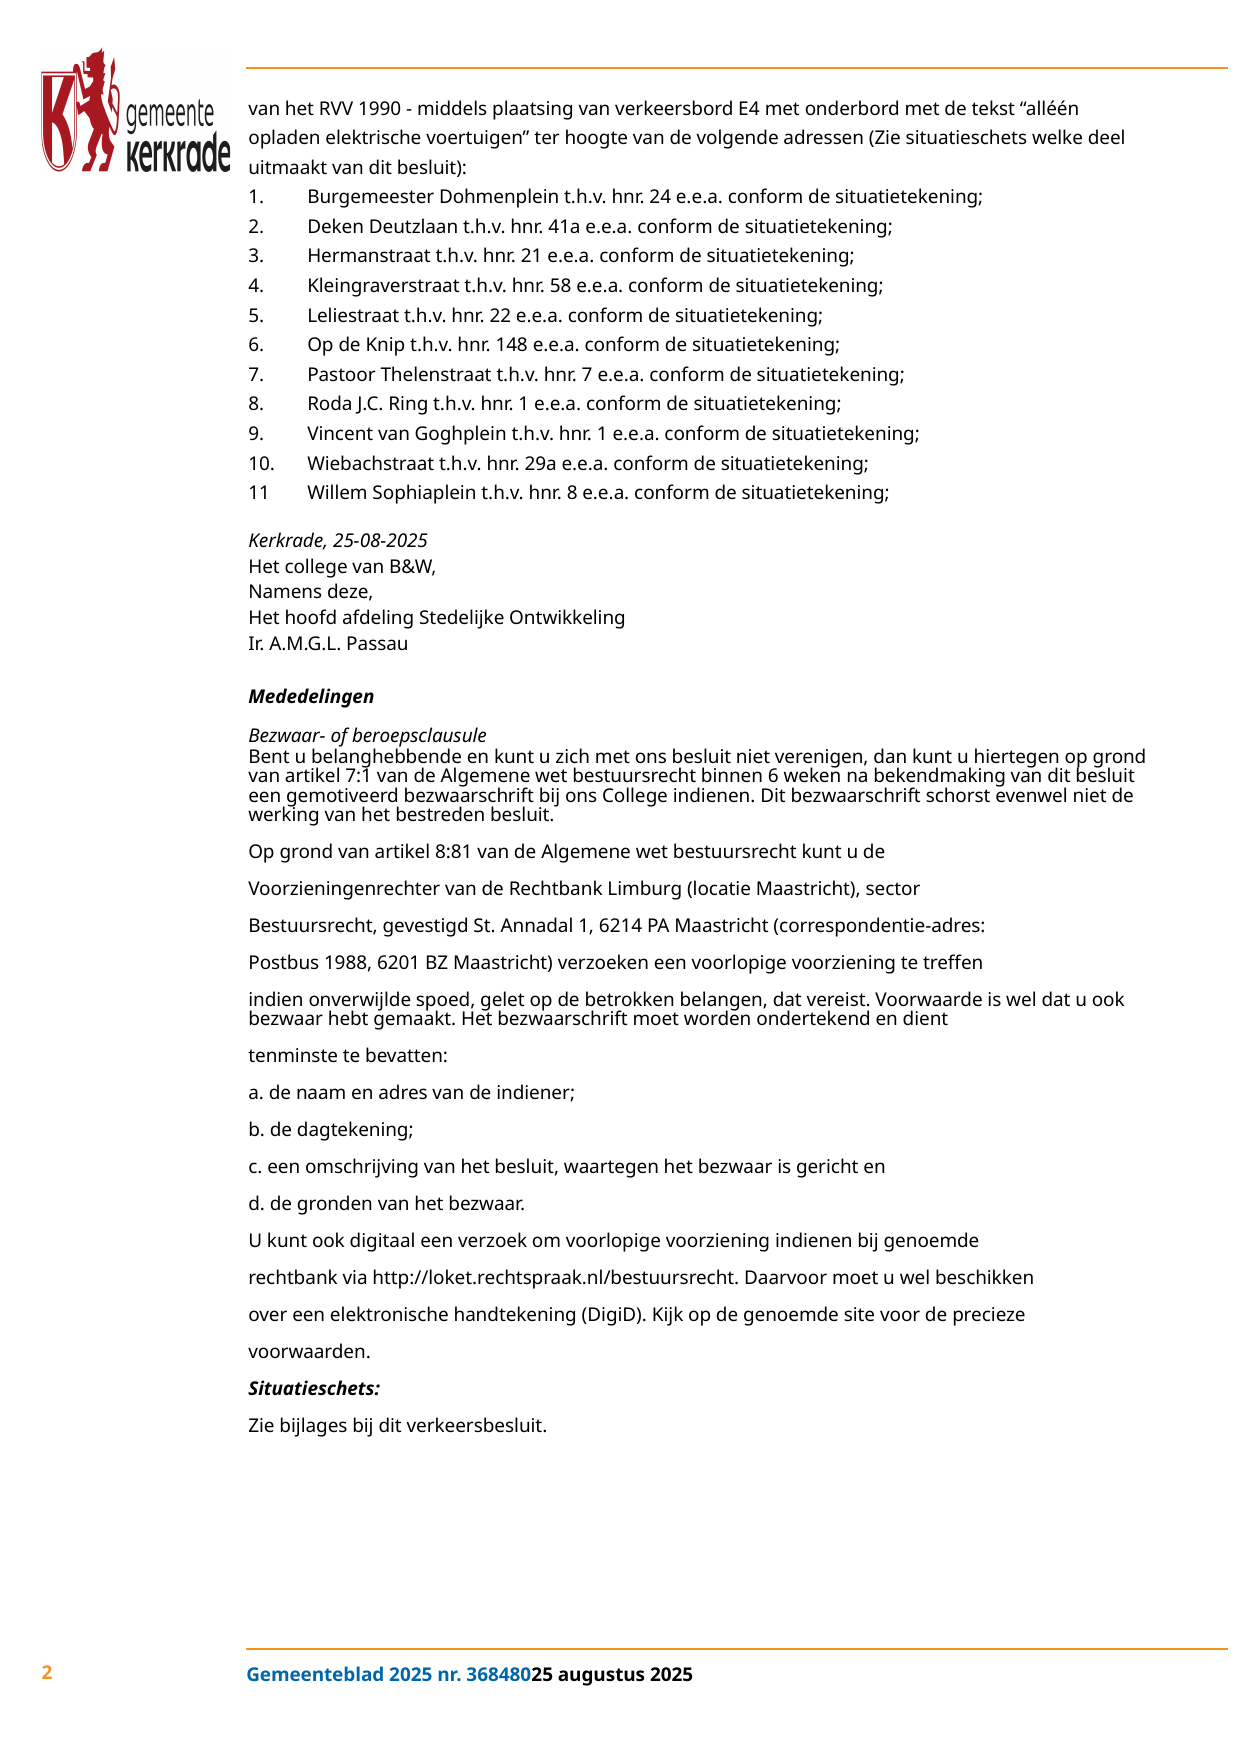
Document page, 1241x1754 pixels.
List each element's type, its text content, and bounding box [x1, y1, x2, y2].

text Het college van B&W, [248, 553, 1152, 579]
list Op de Knip t.h.v. hnr. 148 e.e.a. conform de situatietekening; [248, 331, 1152, 357]
text Namens deze, [248, 579, 1152, 604]
text Het hoofd afdeling Stedelijke Ontwikkeling [248, 604, 1152, 630]
text rechtbank via http://loket.rechtspraak.nl/bestuursrecht. Daarvoor moet u wel beschikken [248, 1269, 1152, 1288]
list Vincent van Goghplein t.h.v. hnr. 1 e.e.a. conform de situatietekening; [248, 420, 1152, 446]
text Mededelingen [248, 683, 1152, 709]
list Roda J.C. Ring t.h.v. hnr. 1 e.e.a. conform de situatietekening; [248, 391, 1152, 416]
text indien onverwijlde spoed, gelet op de betrokken belangen, dat vereist. Voorwaarde is wel dat u ook bezwaar hebt gemaakt. Het bezwaarschrift moet worden ondertekend en dient [248, 991, 1152, 1029]
text Bestuursrecht, gevestigd St. Annadal 1, 6214 PA Maastricht (correspondentie-adres: [248, 917, 1152, 936]
list Deken Deutzlaan t.h.v. hnr. 41a e.e.a. conform de situatietekening; [248, 213, 1152, 239]
text U kunt ook digitaal een verzoek om voorlopige voorziening indienen bij genoemde [248, 1232, 1152, 1251]
text tenminste te bevatten: [248, 1047, 1152, 1066]
text c. een omschrijving van het besluit, waartegen het bezwaar is gericht en [248, 1158, 1152, 1177]
text d. de gronden van het bezwaar. [248, 1195, 1152, 1214]
text Postbus 1988, 6201 BZ Maastricht) verzoeken een voorlopige voorziening te treffen [248, 954, 1152, 973]
list Hermanstraat t.h.v. hnr. 21 e.e.a. conform de situatietekening; [248, 243, 1152, 268]
text b. de dagtekening; [248, 1121, 1152, 1140]
text Ir. A.M.G.L. Passau [248, 630, 1152, 656]
text Kerkrade, 25-08-2025 [248, 527, 1152, 553]
list Burgemeester Dohmenplein t.h.v. hnr. 24 e.e.a. conform de situatietekening; [248, 183, 1152, 209]
text Situatieschets: [248, 1380, 1152, 1399]
text Zie bijlages bij dit verkeersbesluit. [248, 1417, 1152, 1436]
text Voorzieningenrechter van de Rechtbank Limburg (locatie Maastricht), sector [248, 880, 1152, 899]
text a. de naam en adres van de indiener; [248, 1084, 1152, 1103]
text Op grond van artikel 8:81 van de Algemene wet bestuursrecht kunt u de [248, 843, 1152, 862]
text over een elektronische handtekening (DigiD). Kijk op de genoemde site voor de precieze [248, 1306, 1152, 1325]
picture [41, 47, 231, 172]
text voorwaarden. [248, 1343, 1152, 1362]
list Pastoor Thelenstraat t.h.v. hnr. 7 e.e.a. conform de situatietekening; [248, 361, 1152, 387]
text Bent u belanghebbende en kunt u zich met ons besluit niet verenigen, dan kunt u hiertegen op grond van artikel 7:1 van de Algemene wet bestuursrecht binnen 6 weken na bekendmaking van dit besluit een gemotiveerd bezwaarschrift bij ons College indienen. Dit bezwaarschrift schorst evenwel niet de werking van het bestreden besluit. [248, 748, 1152, 825]
text van het RVV 1990 - middels plaatsing van verkeersbord E4 met onderbord met de tekst “alléén opladen elektrische voertuigen” ter hoogte van de volgende adressen (Zie situatieschets welke deel uitmaakt van dit besluit): [248, 95, 1152, 180]
list Wiebachstraat t.h.v. hnr. 29a e.e.a. conform de situatietekening; [248, 450, 1152, 476]
list Kleingraverstraat t.h.v. hnr. 58 e.e.a. conform de situatietekening; [248, 272, 1152, 298]
text Bezwaar- of beroepsclausule [248, 722, 1152, 748]
list Leliestraat t.h.v. hnr. 22 e.e.a. conform de situatietekening; [248, 302, 1152, 328]
list Willem Sophiaplein t.h.v. hnr. 8 e.e.a. conform de situatietekening; [248, 479, 1152, 505]
